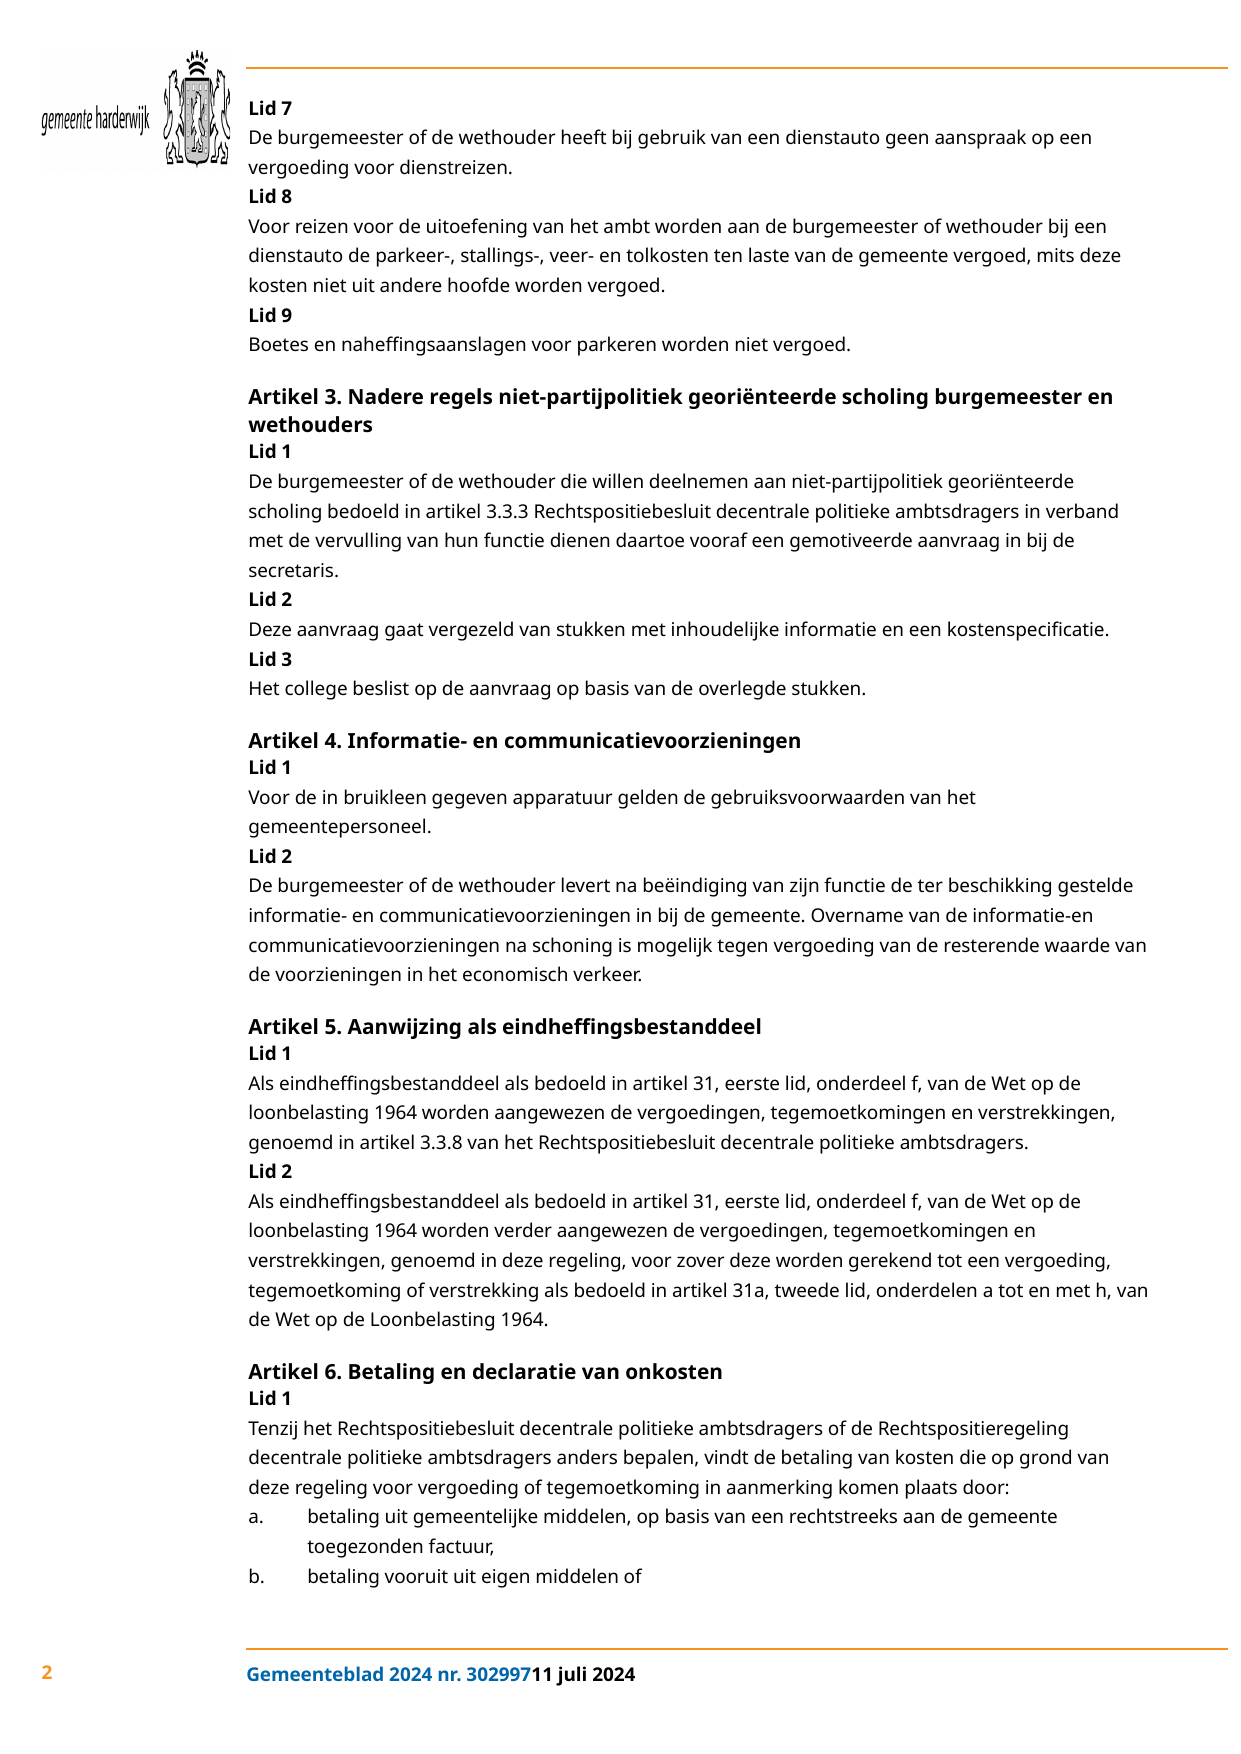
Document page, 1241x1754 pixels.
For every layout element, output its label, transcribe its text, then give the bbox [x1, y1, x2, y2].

text De burgemeester of de wethouder levert na beëindiging van zijn functie de ter beschikking gestelde informatie- en communicatievoorzieningen in bij de gemeente. Overname van de informatie-en communicatievoorzieningen na schoning is mogelijk tegen vergoeding van de resterende waarde van de voorzieningen in het economisch verkeer. [248, 873, 1152, 987]
text Artikel 6. Betaling en declaratie van onkosten [248, 1357, 1152, 1385]
text Lid 8 [248, 183, 1152, 209]
text Artikel 5. Aanwijzing als eindheffingsbestanddeel [248, 1012, 1152, 1040]
text Voor de in bruikleen gegeven apparatuur gelden de gebruiksvoorwaarden van het gemeentepersoneel. [248, 784, 1152, 839]
list betaling vooruit uit eigen middelen of [248, 1563, 1152, 1588]
text Lid 9 [248, 302, 1152, 328]
text De burgemeester of de wethouder die willen deelnemen aan niet-partijpolitiek georiënteerde scholing bedoeld in artikel 3.3.3 Rechtspositiebesluit decentrale politieke ambtsdragers in verband met de vervulling van hun functie dienen daartoe vooraf een gemotiveerde aanvraag in bij de secretaris. [248, 468, 1152, 583]
text Lid 7 [248, 95, 1152, 121]
text Als eindheffingsbestanddeel als bedoeld in artikel 31, eerste lid, onderdeel f, van de Wet op de loonbelasting 1964 worden aangewezen de vergoedingen, tegemoetkomingen en verstrekkingen, genoemd in artikel 3.3.8 van het Rechtspositiebesluit decentrale politieke ambtsdragers. [248, 1070, 1152, 1155]
text Lid 1 [248, 754, 1152, 780]
list betaling uit gemeentelijke middelen, op basis van een rechtstreeks aan de gemeente toegezonden factuur, [248, 1504, 1152, 1559]
text Boetes en naheffingsaanslagen voor parkeren worden niet vergoed. [248, 331, 1152, 357]
text Artikel 3. Nadere regels niet-partijpolitiek georiënteerde scholing burgemeester en wethouders [248, 382, 1152, 439]
text Als eindheffingsbestanddeel als bedoeld in artikel 31, eerste lid, onderdeel f, van de Wet op de loonbelasting 1964 worden verder aangewezen de vergoedingen, tegemoetkomingen en verstrekkingen, genoemd in deze regeling, voor zover deze worden gerekend tot een vergoeding, tegemoetkoming of verstrekking als bedoeld in artikel 31a, tweede lid, onderdelen a tot en met h, van de Wet op de Loonbelasting 1964. [248, 1188, 1152, 1332]
text Lid 2 [248, 587, 1152, 612]
text Het college beslist op de aanvraag op basis van de overlegde stukken. [248, 675, 1152, 701]
text De burgemeester of de wethouder heeft bij gebruik van een dienstauto geen aanspraak op een vergoeding voor dienstreizen. [248, 124, 1152, 180]
text Artikel 4. Informatie- en communicatievoorzieningen [248, 726, 1152, 754]
text Lid 2 [248, 843, 1152, 869]
picture [41, 47, 231, 172]
text Lid 2 [248, 1158, 1152, 1184]
text Lid 1 [248, 1385, 1152, 1411]
text Lid 3 [248, 646, 1152, 672]
text Tenzij het Rechtspositiebesluit decentrale politieke ambtsdragers of de Rechtspositieregeling decentrale politieke ambtsdragers anders bepalen, vindt de betaling van kosten die op grond van deze regeling voor vergoeding of tegemoetkoming in aanmerking komen plaats door: [248, 1415, 1152, 1500]
text Deze aanvraag gaat vergezeld van stukken met inhoudelijke informatie en een kostenspecificatie. [248, 616, 1152, 642]
text Voor reizen voor de uitoefening van het ambt worden aan de burgemeester of wethouder bij een dienstauto de parkeer-, stallings-, veer- en tolkosten ten laste van de gemeente vergoed, mits deze kosten niet uit andere hoofde worden vergoed. [248, 213, 1152, 298]
text Lid 1 [248, 439, 1152, 464]
text Lid 1 [248, 1040, 1152, 1066]
